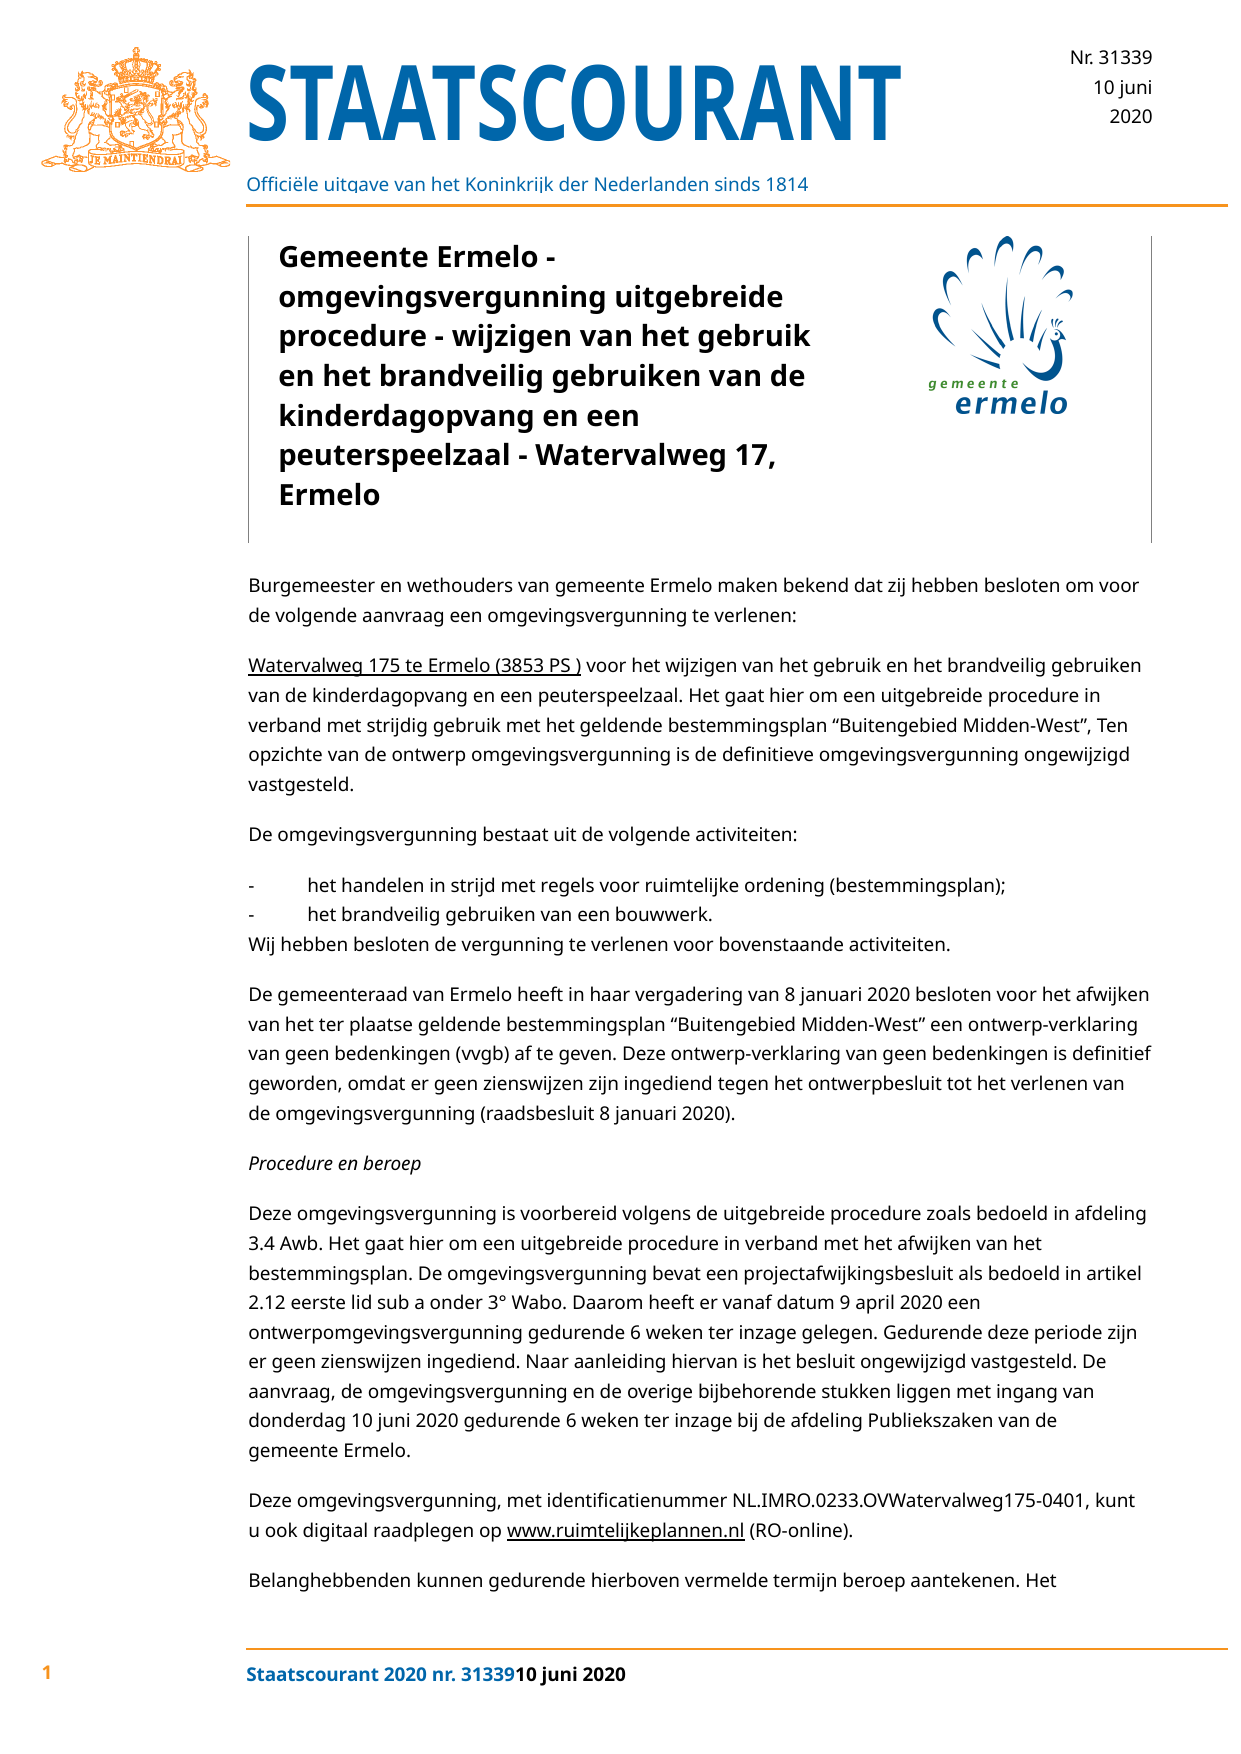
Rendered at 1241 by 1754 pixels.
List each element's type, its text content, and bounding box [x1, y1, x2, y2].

list het handelen in strijd met regels voor ruimtelijke ordening (bestemmingsplan); [248, 872, 1152, 898]
text Burgemeester en wethouders van gemeente Ermelo maken bekend dat zij hebben besloten om voor de volgende aanvraag een omgevingsvergunning te verlenen: [248, 573, 1152, 628]
table_header Gemeente Ermelo - omgevingsvergunning uitgebreide procedure - wijzigen van het gebruik en het brandveilig gebruiken van de kinderdagopvang en een peuterspeelzaal - Watervalweg 17, Ermelo [249, 236, 850, 543]
table_header [1073, 236, 1151, 413]
text Deze omgevingsvergunning is voorbereid volgens de uitgebreide procedure zoals bedoeld in afdeling 3.4 Awb. Het gaat hier om een uitgebreide procedure in verband met het afwijken van het bestemmingsplan. De omgevingsvergunning bevat een projectafwijkingsbesluit als bedoeld in artikel 2.12 eerste lid sub a onder 3° Wabo. Daarom heeft er vanaf datum 9 april 2020 een ontwerpomgevingsvergunning gedurende 6 weken ter inzage gelegen. Gedurende deze periode zijn er geen zienswijzen ingediend. Naar aanleiding hiervan is het besluit ongewijzigd vastgesteld. De aanvraag, de omgevingsvergunning en de overige bijbehorende stukken liggen met ingang van donderdag 10 juni 2020 gedurende 6 weken ter inzage bij de afdeling Publiekszaken van de gemeente Ermelo. [248, 1201, 1152, 1463]
text Procedure en beroep [248, 1150, 1152, 1176]
list het brandveilig gebruiken van een bouwwerk. [248, 901, 1152, 927]
text Watervalweg 175 te Ermelo (3853 PS ) voor het wijzigen van het gebruik en het brandveilig gebruiken van de kinderdagopvang en een peuterspeelzaal. Het gaat hier om een uitgebreide procedure in verband met strijdig gebruik met het geldende bestemmingsplan “Buitengebied Midden-West”, Ten opzichte van de ontwerp omgevingsvergunning is de definitieve omgevingsvergunning ongewijzigd vastgesteld. [248, 653, 1152, 797]
picture [928, 236, 1073, 414]
table_header [850, 236, 928, 413]
text Wij hebben besloten de vergunning te verlenen voor bovenstaande activiteiten. [248, 931, 1152, 957]
picture [41, 47, 231, 172]
text Deze omgevingsvergunning, met identificatienummer NL.IMRO.0233.OVWatervalweg175-0401, kunt u ook digitaal raadplegen op www.ruimtelijkeplannen.nl (RO-online). [248, 1488, 1152, 1543]
text Belanghebbenden kunnen gedurende hierboven vermelde termijn beroep aantekenen. Het [248, 1568, 1152, 1593]
table_header [850, 414, 1151, 543]
text De gemeenteraad van Ermelo heeft in haar vergadering van 8 januari 2020 besloten voor het afwijken van het ter plaatse geldende bestemmingsplan “Buitengebied Midden-West” een ontwerp-verklaring van geen bedenkingen (vvgb) af te geven. Deze ontwerp-verklaring van geen bedenkingen is definitief geworden, omdat er geen zienswijzen zijn ingediend tegen het ontwerpbesluit tot het verlenen van de omgevingsvergunning (raadsbesluit 8 januari 2020). [248, 981, 1152, 1126]
text De omgevingsvergunning bestaat uit de volgende activiteiten: [248, 821, 1152, 847]
